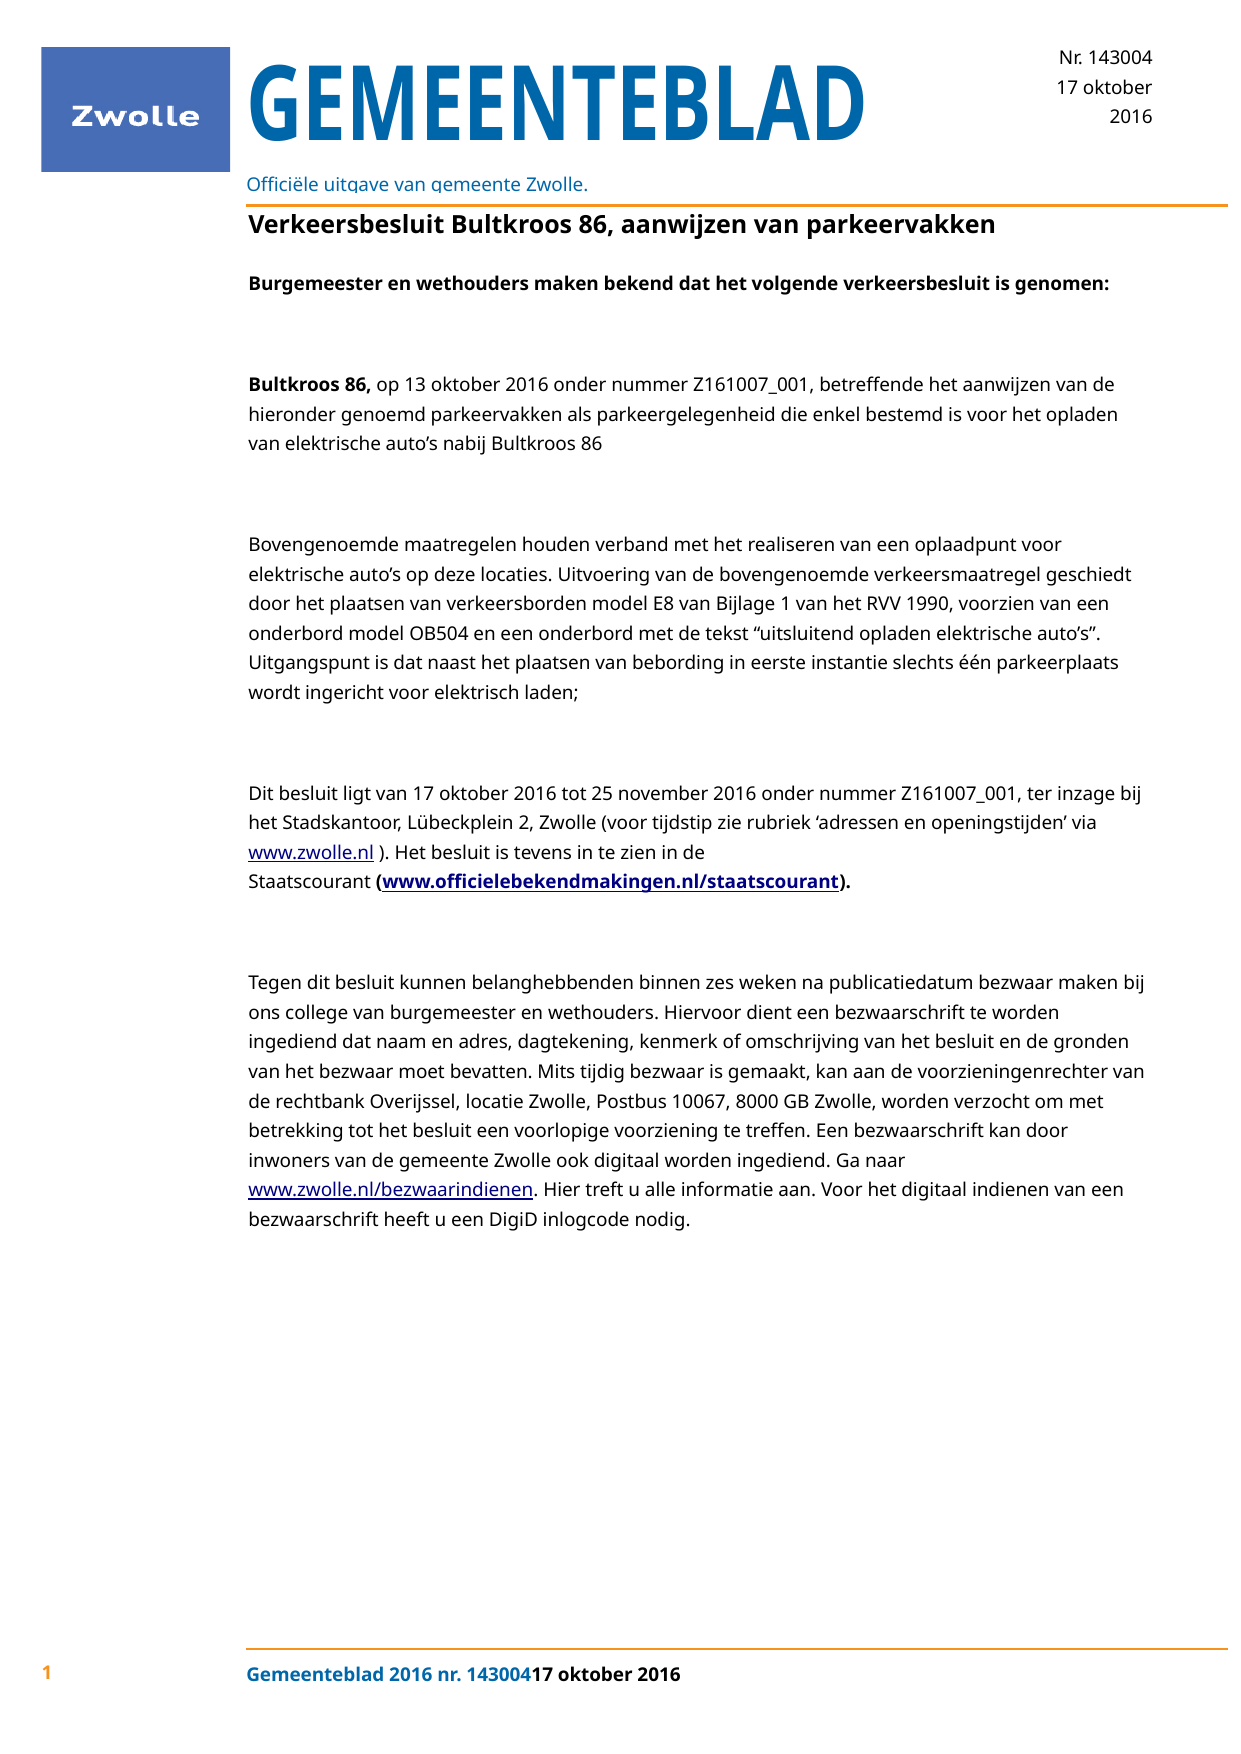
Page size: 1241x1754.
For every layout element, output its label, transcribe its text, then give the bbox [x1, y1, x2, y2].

text Bovengenoemde maatregelen houden verband met het realiseren van een oplaadpunt voor elektrische auto’s op deze locaties. Uitvoering van de bovengenoemde verkeersmaatregel geschiedt door het plaatsen van verkeersborden model E8 van Bijlage 1 van het RVV 1990, voorzien van een onderbord model OB504 en een onderbord met de tekst “uitsluitend opladen elektrische auto’s”. Uitgangspunt is dat naast het plaatsen van bebording in eerste instantie slechts één parkeerplaats wordt ingericht voor elektrisch laden; [248, 531, 1152, 705]
text Burgemeester en wethouders maken bekend dat het volgende verkeersbesluit is genomen: [248, 270, 1152, 296]
text Verkeersbesluit Bultkroos 86, aanwijzen van parkeervakken [248, 207, 1152, 241]
text Dit besluit ligt van 17 oktober 2016 tot 25 november 2016 onder nummer Z161007_001, ter inzage bij het Stadskantoor, Lübeckplein 2, Zwolle (voor tijdstip zie rubriek ‘adressen en openingstijden’ via www.zwolle.nl ). Het besluit is tevens in te zien in de Staatscourant (www.officielebekendmakingen.nl/staatscourant). [248, 780, 1152, 894]
text Bultkroos 86, op 13 oktober 2016 onder nummer Z161007_001, betreffende het aanwijzen van de hieronder genoemd parkeervakken als parkeergelegenheid die enkel bestemd is voor het opladen van elektrische auto’s nabij Bultkroos 86 [248, 371, 1152, 456]
picture [41, 47, 231, 172]
text Tegen dit besluit kunnen belanghebbenden binnen zes weken na publicatiedatum bezwaar maken bij ons college van burgemeester en wethouders. Hiervoor dient een bezwaarschrift te worden ingediend dat naam en adres, dagtekening, kenmerk of omschrijving van het besluit en de gronden van het bezwaar moet bevatten. Mits tijdig bezwaar is gemaakt, kan aan de voorzieningenrechter van de rechtbank Overijssel, locatie Zwolle, Postbus 10067, 8000 GB Zwolle, worden verzocht om met betrekking tot het besluit een voorlopige voorziening te treffen. Een bezwaarschrift kan door inwoners van de gemeente Zwolle ook digitaal worden ingediend. Ga naar www.zwolle.nl/bezwaarindienen. Hier treft u alle informatie aan. Voor het digitaal indienen van een bezwaarschrift heeft u een DigiD inlogcode nodig. [248, 969, 1152, 1232]
